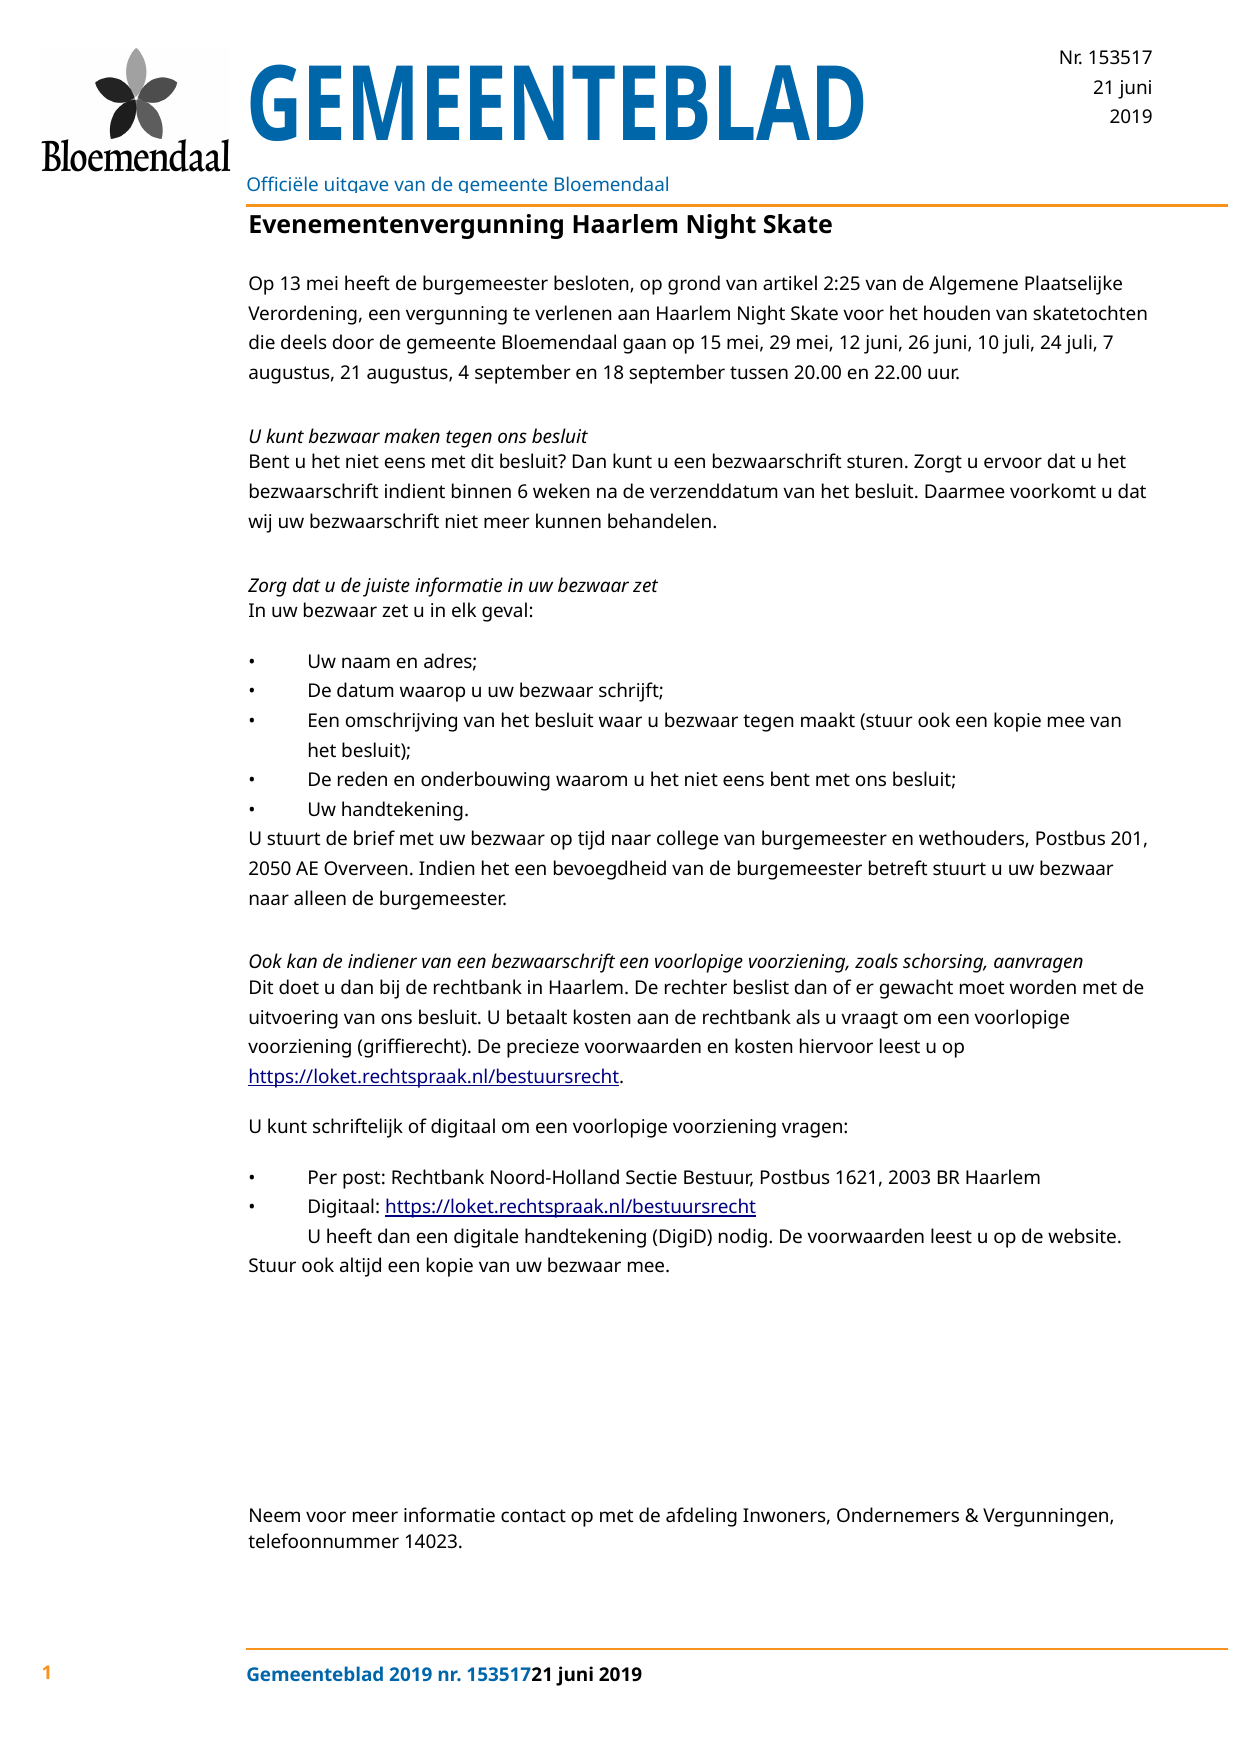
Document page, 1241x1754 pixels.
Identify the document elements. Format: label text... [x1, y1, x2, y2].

list Uw naam en adres; [248, 648, 1152, 674]
text U kunt bezwaar maken tegen ons besluit [248, 423, 1152, 449]
text In uw bezwaar zet u in elk geval: [248, 598, 1152, 623]
text Zorg dat u de juiste informatie in uw bezwaar zet [248, 572, 1152, 598]
list De reden en onderbouwing waarom u het niet eens bent met ons besluit; [248, 766, 1152, 792]
picture [41, 47, 231, 172]
text Bent u het niet eens met dit besluit? Dan kunt u een bezwaarschrift sturen. Zorgt u ervoor dat u het bezwaarschrift indient binnen 6 weken na de verzenddatum van het besluit. Daarmee voorkomt u dat wij uw bezwaarschrift niet meer kunnen behandelen. [248, 449, 1152, 534]
text U stuurt de brief met uw bezwaar op tijd naar college van burgemeester en wethouders, Postbus 201, 2050 AE Overveen. Indien het een bevoegdheid van de burgemeester betreft stuurt u uw bezwaar naar alleen de burgemeester. [248, 826, 1152, 910]
list De datum waarop u uw bezwaar schrijft; [248, 678, 1152, 703]
text Neem voor meer informatie contact op met de afdeling Inwoners, Ondernemers & Vergunningen, telefoonnummer 14023. [248, 1502, 1152, 1554]
list Uw handtekening. [248, 796, 1152, 822]
list Per post: Rechtbank Noord-Holland Sectie Bestuur, Postbus 1621, 2003 BR Haarlem [248, 1164, 1152, 1190]
text U kunt schriftelijk of digitaal om een voorlopige voorziening vragen: [248, 1113, 1152, 1139]
list U heeft dan een digitale handtekening (DigiD) nodig. De voorwaarden leest u op de website. [248, 1223, 1152, 1249]
list Digitaal: https://loket.rechtspraak.nl/bestuursrecht [248, 1193, 1152, 1219]
text Ook kan de indiener van een bezwaarschrift een voorlopige voorziening, zoals schorsing, aanvragen [248, 949, 1152, 974]
text Evenementenvergunning Haarlem Night Skate [248, 207, 1152, 241]
text Stuur ook altijd een kopie van uw bezwaar mee. [248, 1253, 1152, 1278]
text Dit doet u dan bij de rechtbank in Haarlem. De rechter beslist dan of er gewacht moet worden met de uitvoering van ons besluit. U betaalt kosten aan de rechtbank als u vraagt om een voorlopige voorziening (griffierecht). De precieze voorwaarden en kosten hiervoor leest u op https://loket.rechtspraak.nl/bestuursrecht. [248, 974, 1152, 1089]
text Op 13 mei heeft de burgemeester besloten, op grond van artikel 2:25 van de Algemene Plaatselijke Verordening, een vergunning te verlenen aan Haarlem Night Skate voor het houden van skatetochten die deels door de gemeente Bloemendaal gaan op 15 mei, 29 mei, 12 juni, 26 juni, 10 juli, 24 juli, 7 augustus, 21 augustus, 4 september en 18 september tussen 20.00 en 22.00 uur. [248, 270, 1152, 385]
list Een omschrijving van het besluit waar u bezwaar tegen maakt (stuur ook een kopie mee van het besluit); [248, 707, 1152, 762]
